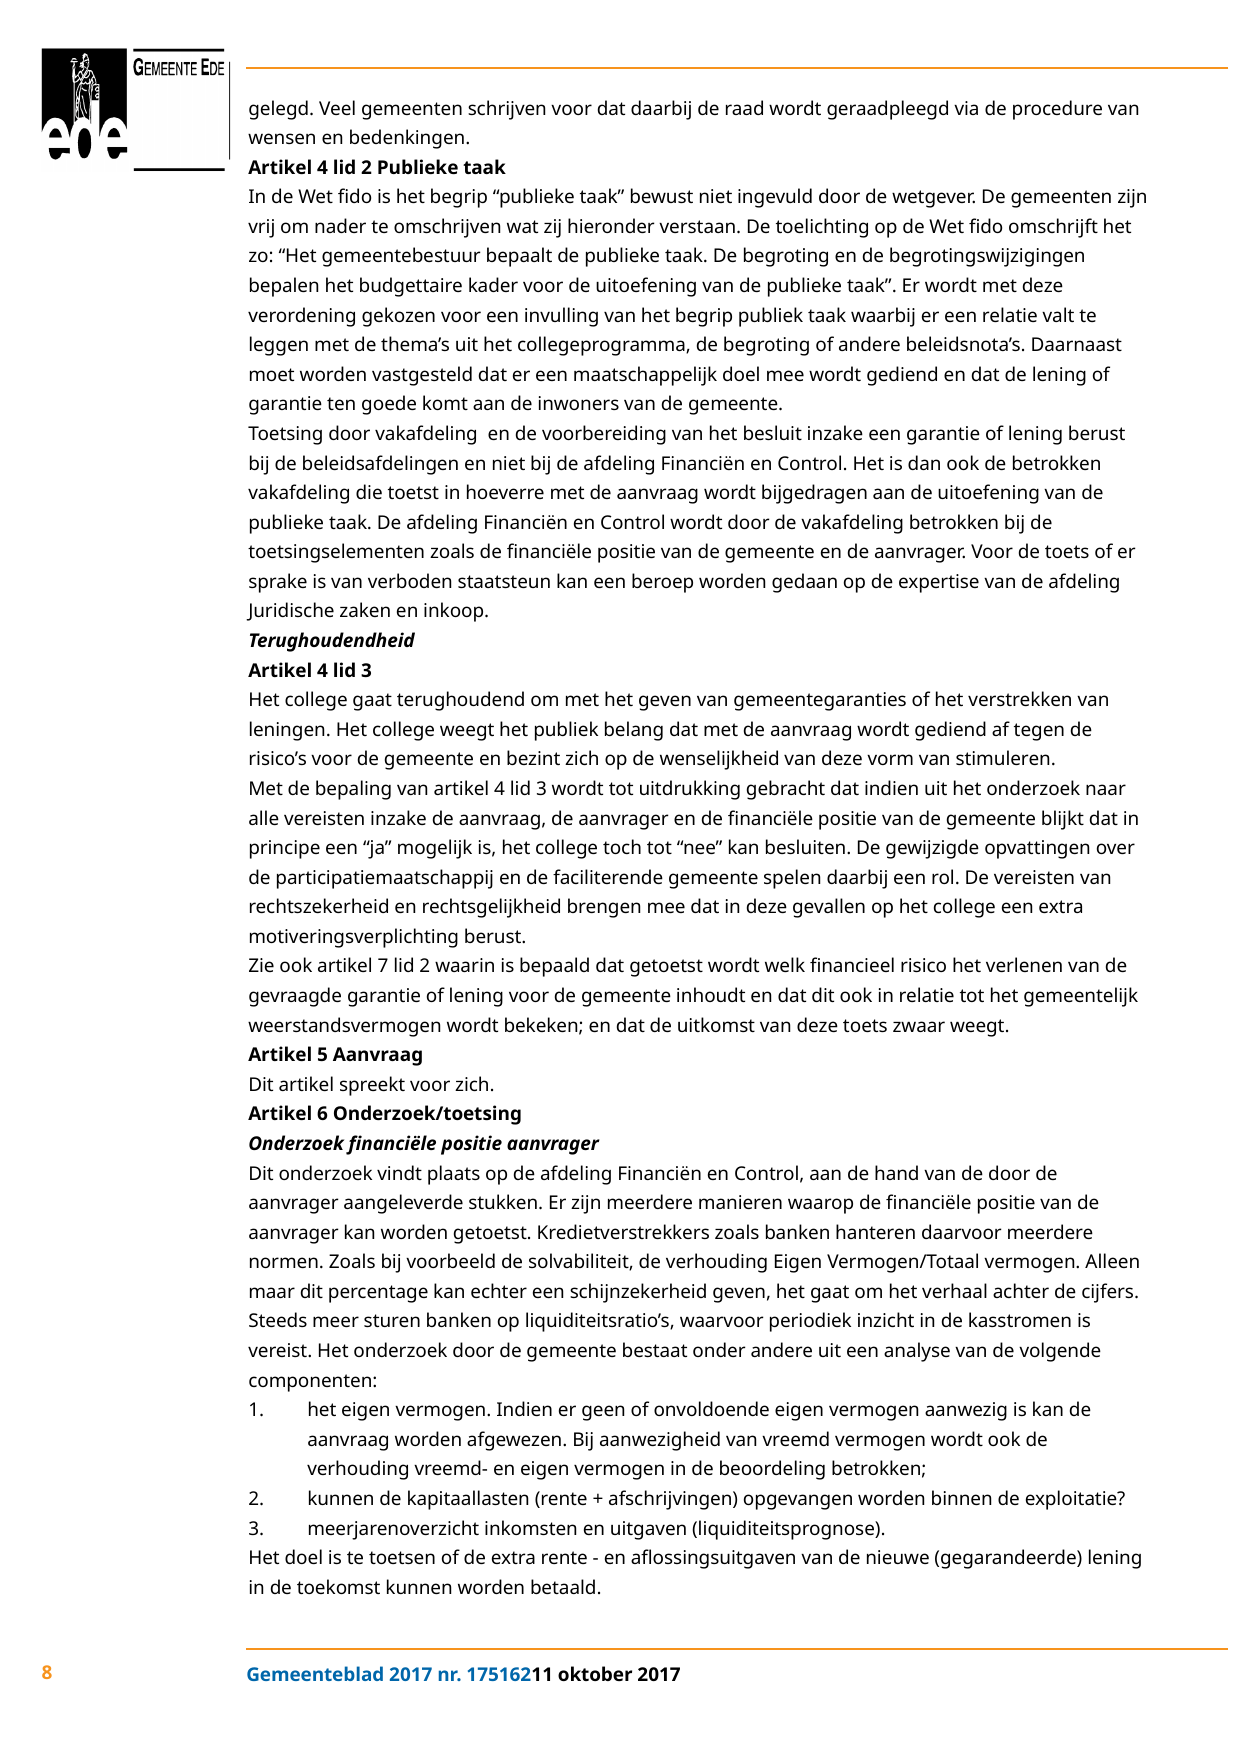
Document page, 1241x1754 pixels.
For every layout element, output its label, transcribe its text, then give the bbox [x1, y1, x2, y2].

list meerjarenoverzicht inkomsten en uitgaven (liquiditeitsprognose). [248, 1515, 1152, 1541]
text Terughoudendheid [248, 627, 1152, 653]
text Artikel 6 Onderzoek/toetsing [248, 1101, 1152, 1126]
text Artikel 4 lid 2 Publieke taak [248, 154, 1152, 180]
list het eigen vermogen. Indien er geen of onvoldoende eigen vermogen aanwezig is kan de aanvraag worden afgewezen. Bij aanwezigheid van vreemd vermogen wordt ook de verhouding vreemd- en eigen vermogen in de beoordeling betrokken; [248, 1396, 1152, 1481]
text Dit onderzoek vindt plaats op de afdeling Financiën en Control, aan de hand van de door de aanvrager aangeleverde stukken. Er zijn meerdere manieren waarop de financiële positie van de aanvrager kan worden getoetst. Kredietverstrekkers zoals banken hanteren daarvoor meerdere normen. Zoals bij voorbeeld de solvabiliteit, de verhouding Eigen Vermogen/Totaal vermogen. Alleen maar dit percentage kan echter een schijnzekerheid geven, het gaat om het verhaal achter de cijfers. Steeds meer sturen banken op liquiditeitsratio’s, waarvoor periodiek inzicht in de kasstromen is vereist. Het onderzoek door de gemeente bestaat onder andere uit een analyse van de volgende componenten: [248, 1160, 1152, 1393]
text Met de bepaling van artikel 4 lid 3 wordt tot uitdrukking gebracht dat indien uit het onderzoek naar alle vereisten inzake de aanvraag, de aanvrager en de financiële positie van de gemeente blijkt dat in principe een “ja” mogelijk is, het college toch tot “nee” kan besluiten. De gewijzigde opvattingen over de participatiemaatschappij en de faciliterende gemeente spelen daarbij een rol. De vereisten van rechtszekerheid en rechtsgelijkheid brengen mee dat in deze gevallen op het college een extra motiveringsverplichting berust. [248, 775, 1152, 949]
text Toetsing door vakafdeling en de voorbereiding van het besluit inzake een garantie of lening berust bij de beleidsafdelingen en niet bij de afdeling Financiën en Control. Het is dan ook de betrokken vakafdeling die toetst in hoeverre met de aanvraag wordt bijgedragen aan de uitoefening van de publieke taak. De afdeling Financiën en Control wordt door de vakafdeling betrokken bij de toetsingselementen zoals de financiële positie van de gemeente en de aanvrager. Voor de toets of er sprake is van verboden staatsteun kan een beroep worden gedaan op de expertise van de afdeling Juridische zaken en inkoop. [248, 420, 1152, 623]
text Het college gaat terughoudend om met het geven van gemeentegaranties of het verstrekken van leningen. Het college weegt het publiek belang dat met de aanvraag wordt gediend af tegen de risico’s voor de gemeente en bezint zich op de wenselijkheid van deze vorm van stimuleren. [248, 686, 1152, 771]
text Onderzoek financiële positie aanvrager [248, 1130, 1152, 1156]
text Zie ook artikel 7 lid 2 waarin is bepaald dat getoetst wordt welk financieel risico het verlenen van de gevraagde garantie of lening voor de gemeente inhoudt en dat dit ook in relatie tot het gemeentelijk weerstandsvermogen wordt bekeken; en dat de uitkomst van deze toets zwaar weegt. [248, 953, 1152, 1038]
picture [41, 47, 231, 172]
text gelegd. Veel gemeenten schrijven voor dat daarbij de raad wordt geraadpleegd via de procedure van wensen en bedenkingen. [248, 95, 1152, 150]
text Artikel 5 Aanvraag [248, 1041, 1152, 1067]
list kunnen de kapitaallasten (rente + afschrijvingen) opgevangen worden binnen de exploitatie? [248, 1485, 1152, 1511]
text Artikel 4 lid 3 [248, 657, 1152, 683]
text Het doel is te toetsen of de extra rente - en aflossingsuitgaven van de nieuwe (gegarandeerde) lening in de toekomst kunnen worden betaald. [248, 1544, 1152, 1600]
text Dit artikel spreekt voor zich. [248, 1071, 1152, 1097]
text In de Wet fido is het begrip “publieke taak” bewust niet ingevuld door de wetgever. De gemeenten zijn vrij om nader te omschrijven wat zij hieronder verstaan. De toelichting op de Wet fido omschrijft het zo: “Het gemeentebestuur bepaalt de publieke taak. De begroting en de begrotingswijzigingen bepalen het budgettaire kader voor de uitoefening van de publieke taak”. Er wordt met deze verordening gekozen voor een invulling van het begrip publiek taak waarbij er een relatie valt te leggen met de thema’s uit het collegeprogramma, de begroting of andere beleidsnota’s. Daarnaast moet worden vastgesteld dat er een maatschappelijk doel mee wordt gediend en dat de lening of garantie ten goede komt aan de inwoners van de gemeente. [248, 183, 1152, 416]
